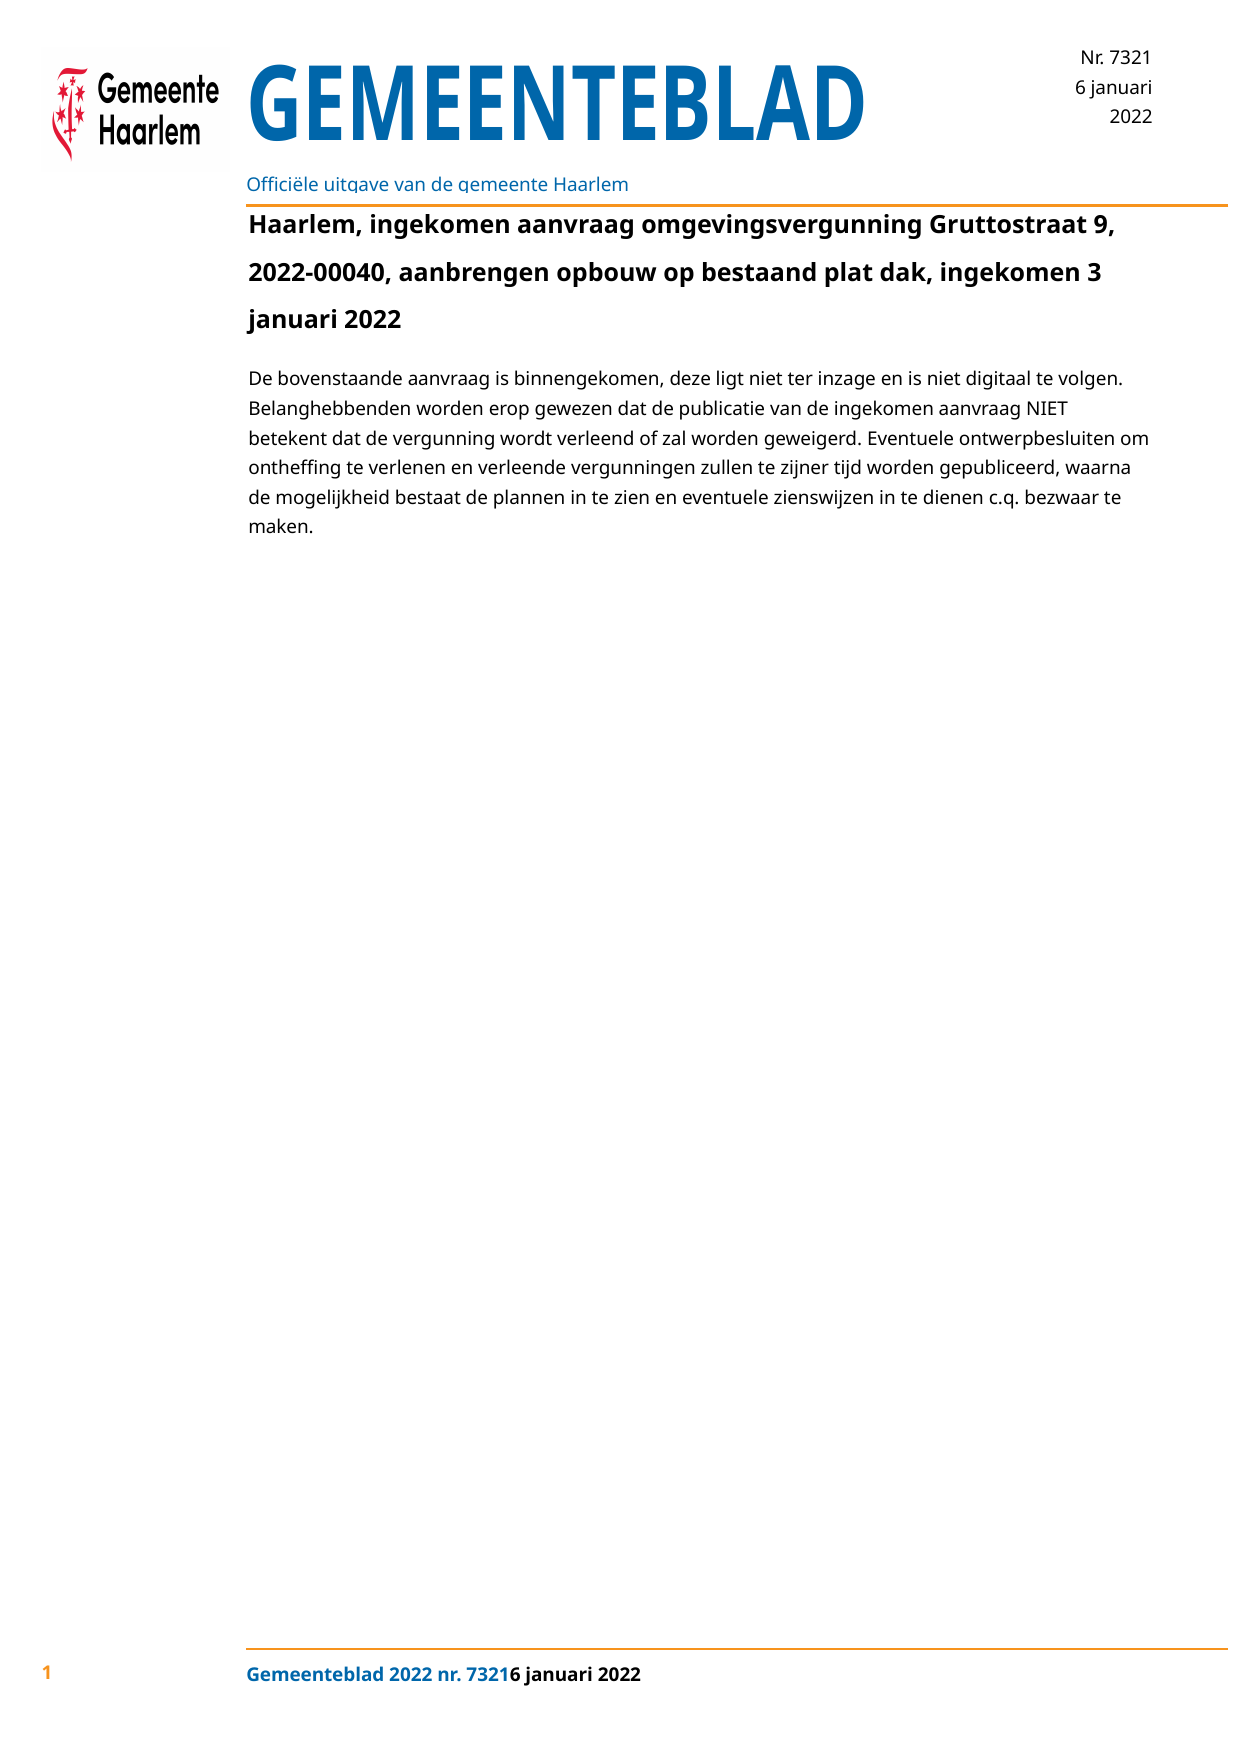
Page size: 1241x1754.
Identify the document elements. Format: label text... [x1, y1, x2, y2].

text De bovenstaande aanvraag is binnengekomen, deze ligt niet ter inzage en is niet digitaal te volgen. Belanghebbenden worden erop gewezen dat de publicatie van de ingekomen aanvraag NIET betekent dat de vergunning wordt verleend of zal worden geweigerd. Eventuele ontwerpbesluiten om ontheffing te verlenen en verleende vergunningen zullen te zijner tijd worden gepubliceerd, waarna de mogelijkheid bestaat de plannen in te zien en eventuele zienswijzen in te dienen c.q. bezwaar te maken. [248, 366, 1152, 539]
text Haarlem, ingekomen aanvraag omgevingsvergunning Gruttostraat 9, 2022-00040, aanbrengen opbouw op bestaand plat dak, ingekomen 3 januari 2022 [248, 207, 1152, 336]
picture [41, 47, 231, 172]
